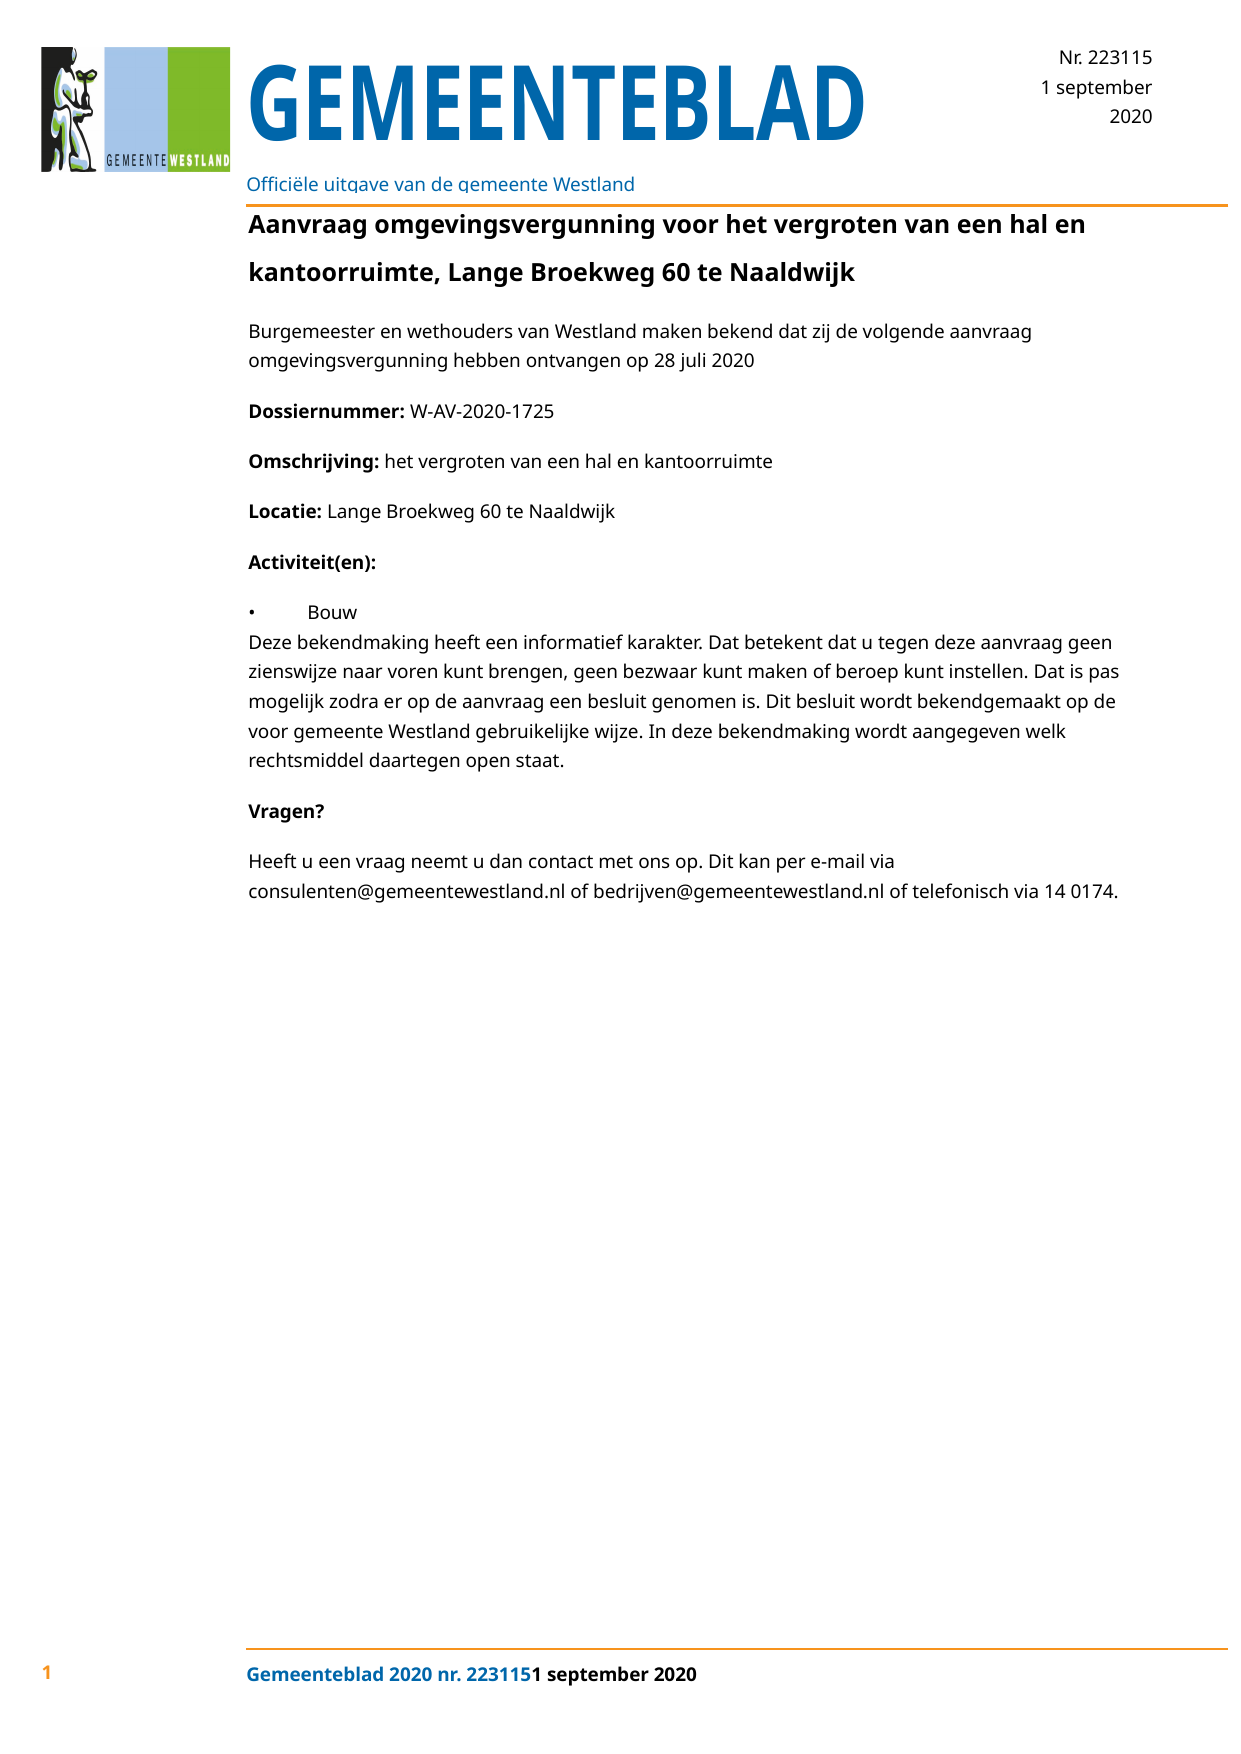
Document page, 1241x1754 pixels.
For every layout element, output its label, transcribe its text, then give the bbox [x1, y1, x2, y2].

text Aanvraag omgevingsvergunning voor het vergroten van een hal en kantoorruimte, Lange Broekweg 60 te Naaldwijk [248, 207, 1152, 288]
text Burgemeester en wethouders van Westland maken bekend dat zij de volgende aanvraag omgevingsvergunning hebben ontvangen op 28 juli 2020 [248, 318, 1152, 373]
text Dossiernummer: W-AV-2020-1725 [248, 398, 1152, 424]
list Bouw [248, 599, 1152, 625]
text Deze bekendmaking heeft een informatief karakter. Dat betekent dat u tegen deze aanvraag geen zienswijze naar voren kunt brengen, geen bezwaar kunt maken of beroep kunt instellen. Dat is pas mogelijk zodra er op de aanvraag een besluit genomen is. Dit besluit wordt bekendgemaakt op de voor gemeente Westland gebruikelijke wijze. In deze bekendmaking wordt aangegeven welk rechtsmiddel daartegen open staat. [248, 629, 1152, 773]
text Omschrijving: het vergroten van een hal en kantoorruimte [248, 448, 1152, 474]
picture [41, 47, 231, 172]
text Activiteit(en): [248, 549, 1152, 575]
text Locatie: Lange Broekweg 60 te Naaldwijk [248, 499, 1152, 524]
text Heeft u een vraag neemt u dan contact met ons op. Dit kan per e-mail via consulenten@gemeentewestland.nl of bedrijven@gemeentewestland.nl of telefonisch via 14 0174. [248, 848, 1152, 904]
text Vragen? [248, 798, 1152, 824]
